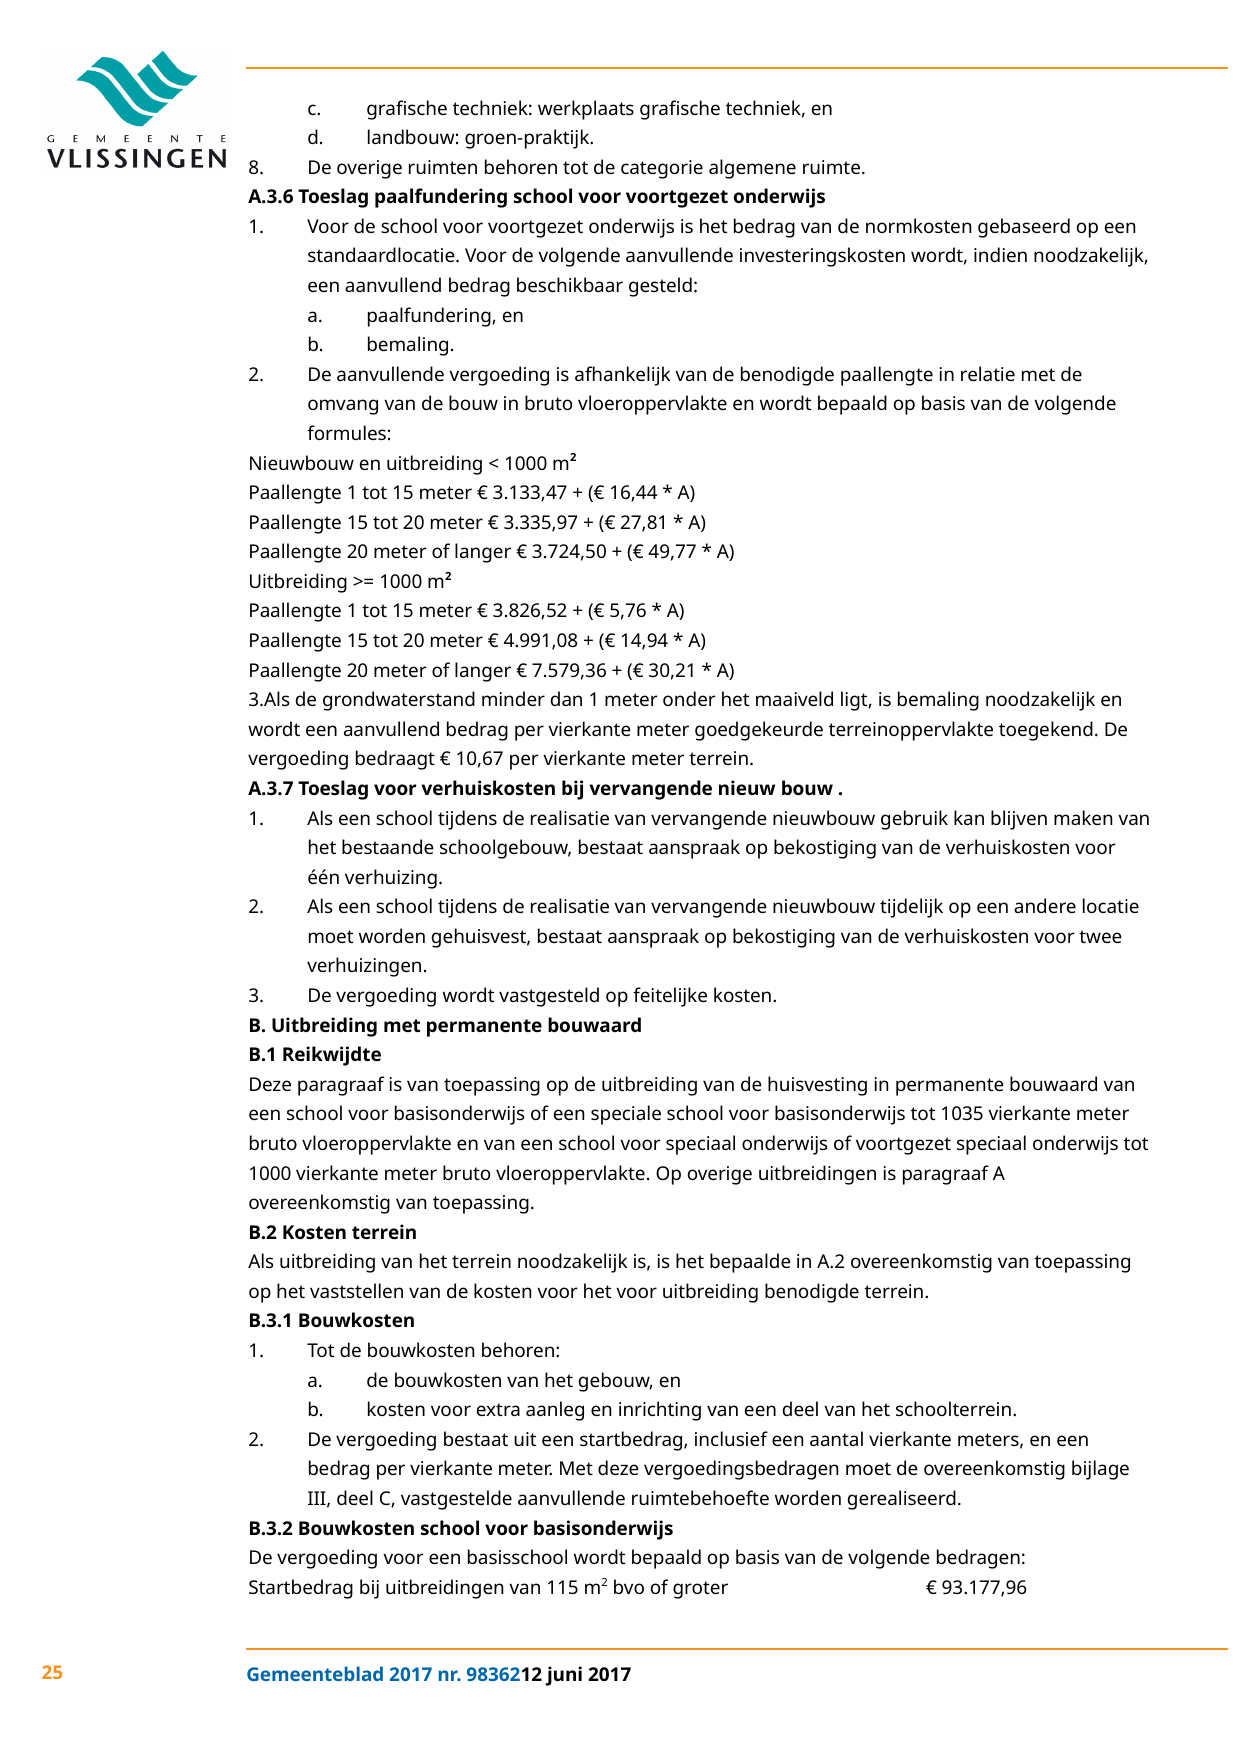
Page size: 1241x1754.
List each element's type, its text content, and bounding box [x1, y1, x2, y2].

text Als uitbreiding van het terrein noodzakelijk is, is het bepaalde in A.2 overeenkomstig van toepassing op het vaststellen van de kosten voor het voor uitbreiding benodigde terrein. [248, 1248, 1152, 1304]
list Tot de bouwkosten behoren: [248, 1337, 1152, 1363]
list De overige ruimten behoren tot de categorie algemene ruimte. [248, 154, 1152, 180]
table_header € 93.177,96 [926, 1574, 1152, 1600]
text A.3.7 Toeslag voor verhuiskosten bij vervangende nieuw bouw . [248, 775, 1152, 801]
list De vergoeding bestaat uit een startbedrag, inclusief een aantal vierkante meters, en een bedrag per vierkante meter. Met deze vergoedingsbedragen moet de overeenkomstig bijlage III, deel C, vastgestelde aanvullende ruimtebehoefte worden gerealiseerd. [248, 1426, 1152, 1511]
list kosten voor extra aanleg en inrichting van een deel van het schoolterrein. [307, 1396, 1152, 1422]
text Paallengte 15 tot 20 meter € 3.335,97 + (€ 27,81 * A) [248, 509, 1152, 535]
text Paallengte 1 tot 15 meter € 3.826,52 + (€ 5,76 * A) [248, 598, 1152, 623]
list De vergoeding wordt vastgesteld op feitelijke kosten. [248, 982, 1152, 1008]
list Als een school tijdens de realisatie van vervangende nieuwbouw gebruik kan blijven maken van het bestaande schoolgebouw, bestaat aanspraak op bekostiging van de verhuiskosten voor één verhuizing. [248, 805, 1152, 890]
text Paallengte 20 meter of langer € 3.724,50 + (€ 49,77 * A) [248, 538, 1152, 564]
text Deze paragraaf is van toepassing op de uitbreiding van de huisvesting in permanente bouwaard van een school voor basisonderwijs of een speciale school voor basisonderwijs tot 1035 vierkante meter bruto vloeroppervlakte en van een school voor speciaal onderwijs of voortgezet speciaal onderwijs tot 1000 vierkante meter bruto vloeroppervlakte. Op overige uitbreidingen is paragraaf A overeenkomstig van toepassing. [248, 1071, 1152, 1215]
list Voor de school voor voortgezet onderwijs is het bedrag van de normkosten gebaseerd op een standaardlocatie. Voor de volgende aanvullende investeringskosten wordt, indien noodzakelijk, een aanvullend bedrag beschikbaar gesteld: [248, 213, 1152, 298]
list landbouw: groen-praktijk. [307, 124, 1152, 150]
list paalfundering, en [307, 302, 1152, 328]
list Als een school tijdens de realisatie van vervangende nieuwbouw tijdelijk op een andere locatie moet worden gehuisvest, bestaat aanspraak op bekostiging van de verhuiskosten voor twee verhuizingen. [248, 893, 1152, 978]
text Paallengte 20 meter of langer € 7.579,36 + (€ 30,21 * A) [248, 657, 1152, 683]
text De vergoeding voor een basisschool wordt bepaald op basis van de volgende bedragen: [248, 1544, 1152, 1570]
text B.3.2 Bouwkosten school voor basisonderwijs [248, 1515, 1152, 1541]
text A.3.6 Toeslag paalfundering school voor voortgezet onderwijs [248, 183, 1152, 209]
text Nieuwbouw en uitbreiding < 1000 m2 [248, 450, 1152, 476]
picture [41, 47, 231, 172]
text B.3.1 Bouwkosten [248, 1308, 1152, 1333]
text Paallengte 1 tot 15 meter € 3.133,47 + (€ 16,44 * A) [248, 479, 1152, 505]
text Uitbreiding >= 1000 m2 [248, 568, 1152, 594]
text Paallengte 15 tot 20 meter € 4.991,08 + (€ 14,94 * A) [248, 627, 1152, 653]
list de bouwkosten van het gebouw, en [307, 1367, 1152, 1393]
list De aanvullende vergoeding is afhankelijk van de benodigde paallengte in relatie met de omvang van de bouw in bruto vloeroppervlakte en wordt bepaald op basis van de volgende formules: [248, 361, 1152, 446]
text 3.Als de grondwaterstand minder dan 1 meter onder het maaiveld ligt, is bemaling noodzakelijk en wordt een aanvullend bedrag per vierkante meter goedgekeurde terreinoppervlakte toegekend. De vergoeding bedraagt € 10,67 per vierkante meter terrein. [248, 686, 1152, 771]
list grafische techniek: werkplaats grafische techniek, en [307, 95, 1152, 121]
table_header Startbedrag bij uitbreidingen van 115 m2 bvo of groter [248, 1574, 926, 1600]
text B. Uitbreiding met permanente bouwaard [248, 1012, 1152, 1038]
list bemaling. [307, 331, 1152, 357]
text B.1 Reikwijdte [248, 1041, 1152, 1067]
text B.2 Kosten terrein [248, 1219, 1152, 1245]
